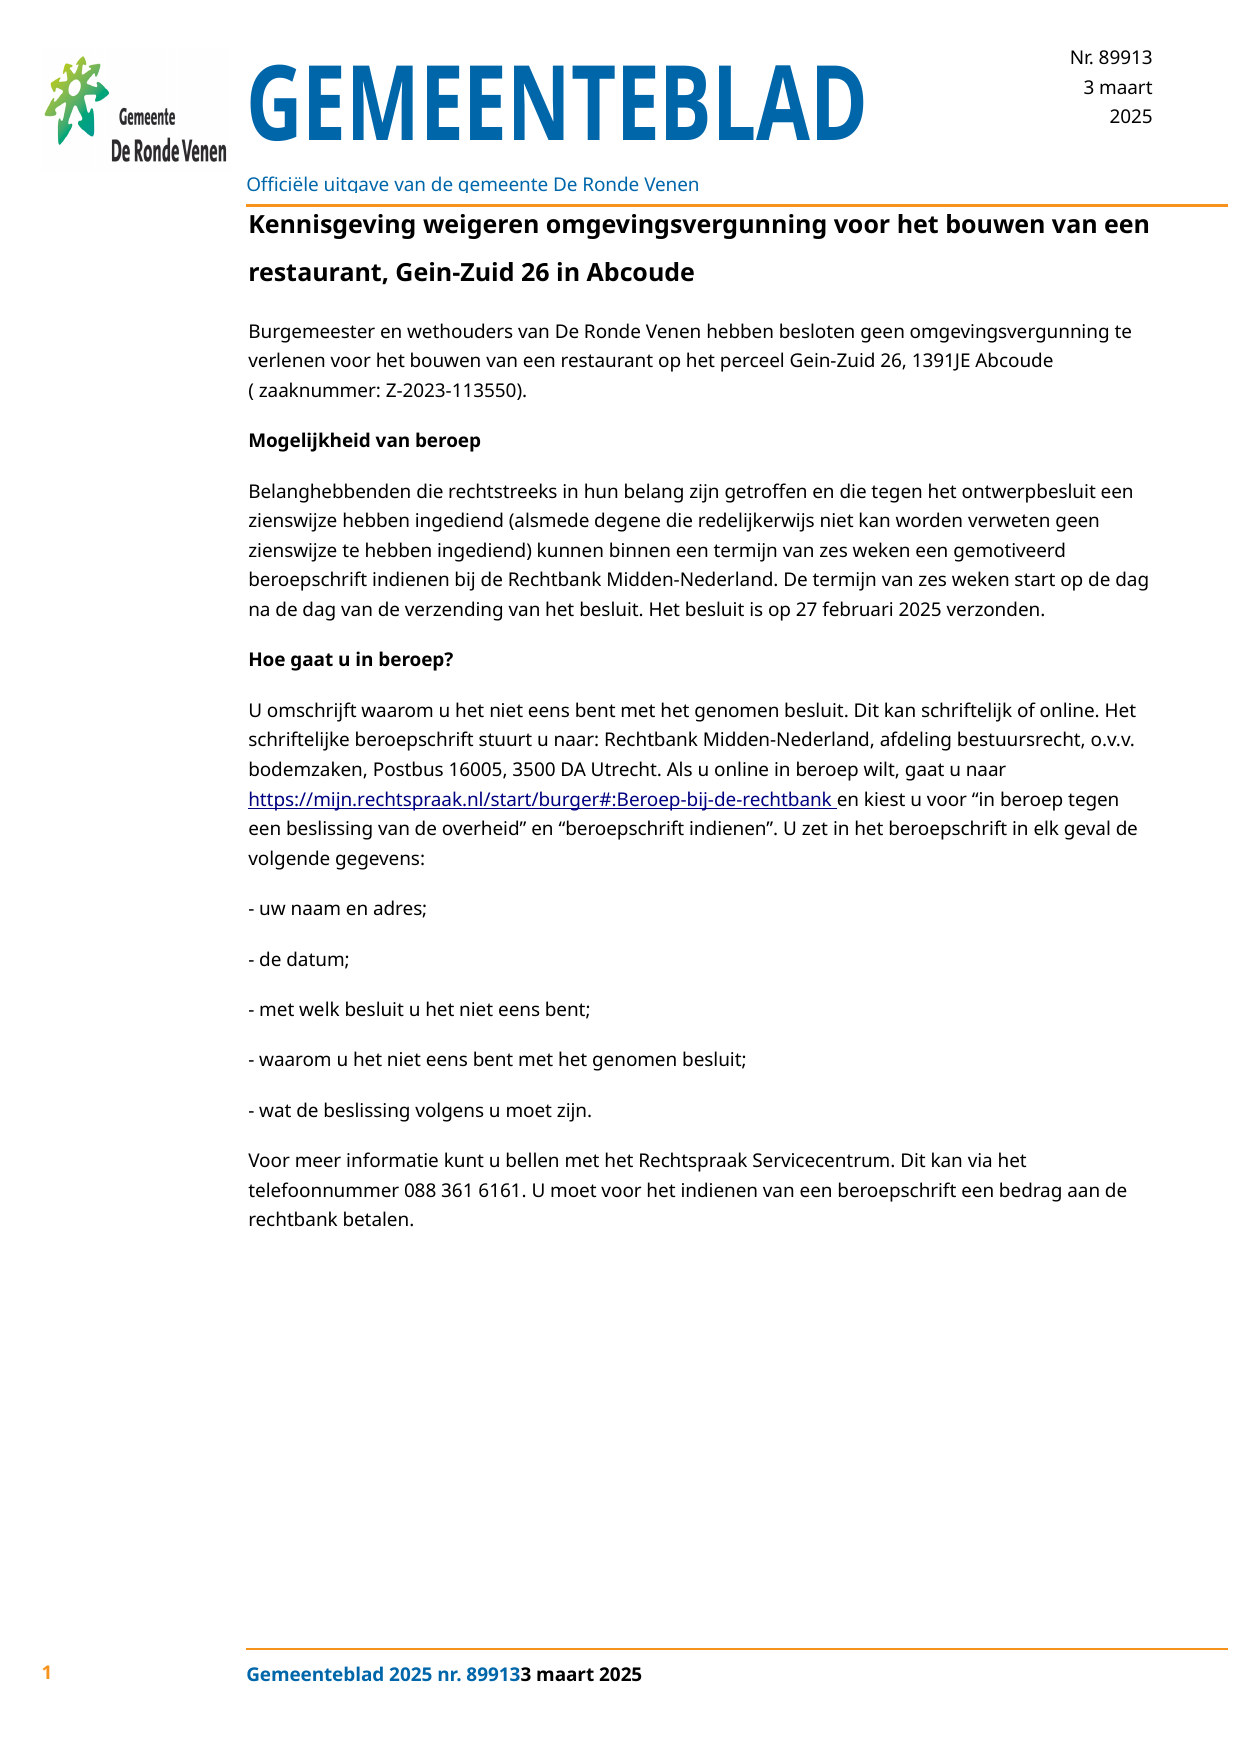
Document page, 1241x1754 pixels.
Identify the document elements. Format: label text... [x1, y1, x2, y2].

picture [41, 47, 231, 172]
text Kennisgeving weigeren omgevingsvergunning voor het bouwen van een restaurant, Gein-Zuid 26 in Abcoude [248, 207, 1152, 288]
text - uw naam en adres; [248, 895, 1152, 921]
text Belanghebbenden die rechtstreeks in hun belang zijn getroffen en die tegen het ontwerpbesluit een zienswijze hebben ingediend (alsmede degene die redelijkerwijs niet kan worden verweten geen zienswijze te hebben ingediend) kunnen binnen een termijn van zes weken een gemotiveerd beroepschrift indienen bij de Rechtbank Midden-Nederland. De termijn van zes weken start op de dag na de dag van de verzending van het besluit. Het besluit is op 27 februari 2025 verzonden. [248, 478, 1152, 622]
text - met welk besluit u het niet eens bent; [248, 996, 1152, 1022]
text U omschrijft waarom u het niet eens bent met het genomen besluit. Dit kan schriftelijk of online. Het schriftelijke beroepschrift stuurt u naar: Rechtbank Midden-Nederland, afdeling bestuursrecht, o.v.v. bodemzaken, Postbus 16005, 3500 DA Utrecht. Als u online in beroep wilt, gaat u naar https://mijn.rechtspraak.nl/start/burger#:Beroep-bij-de-rechtbank en kiest u voor “in beroep tegen een beslissing van de overheid” en “beroepschrift indienen”. U zet in het beroepschrift in elk geval de volgende gegevens: [248, 697, 1152, 871]
text - wat de beslissing volgens u moet zijn. [248, 1097, 1152, 1123]
text - de datum; [248, 946, 1152, 972]
text Voor meer informatie kunt u bellen met het Rechtspraak Servicecentrum. Dit kan via het telefoonnummer 088 361 6161. U moet voor het indienen van een beroepschrift een bedrag aan de rechtbank betalen. [248, 1147, 1152, 1232]
text Hoe gaat u in beroep? [248, 647, 1152, 672]
text Burgemeester en wethouders van De Ronde Venen hebben besloten geen omgevingsvergunning te verlenen voor het bouwen van een restaurant op het perceel Gein-Zuid 26, 1391JE Abcoude ( zaaknummer: Z-2023-113550). [248, 318, 1152, 403]
text - waarom u het niet eens bent met het genomen besluit; [248, 1047, 1152, 1072]
text Mogelijkheid van beroep [248, 427, 1152, 453]
